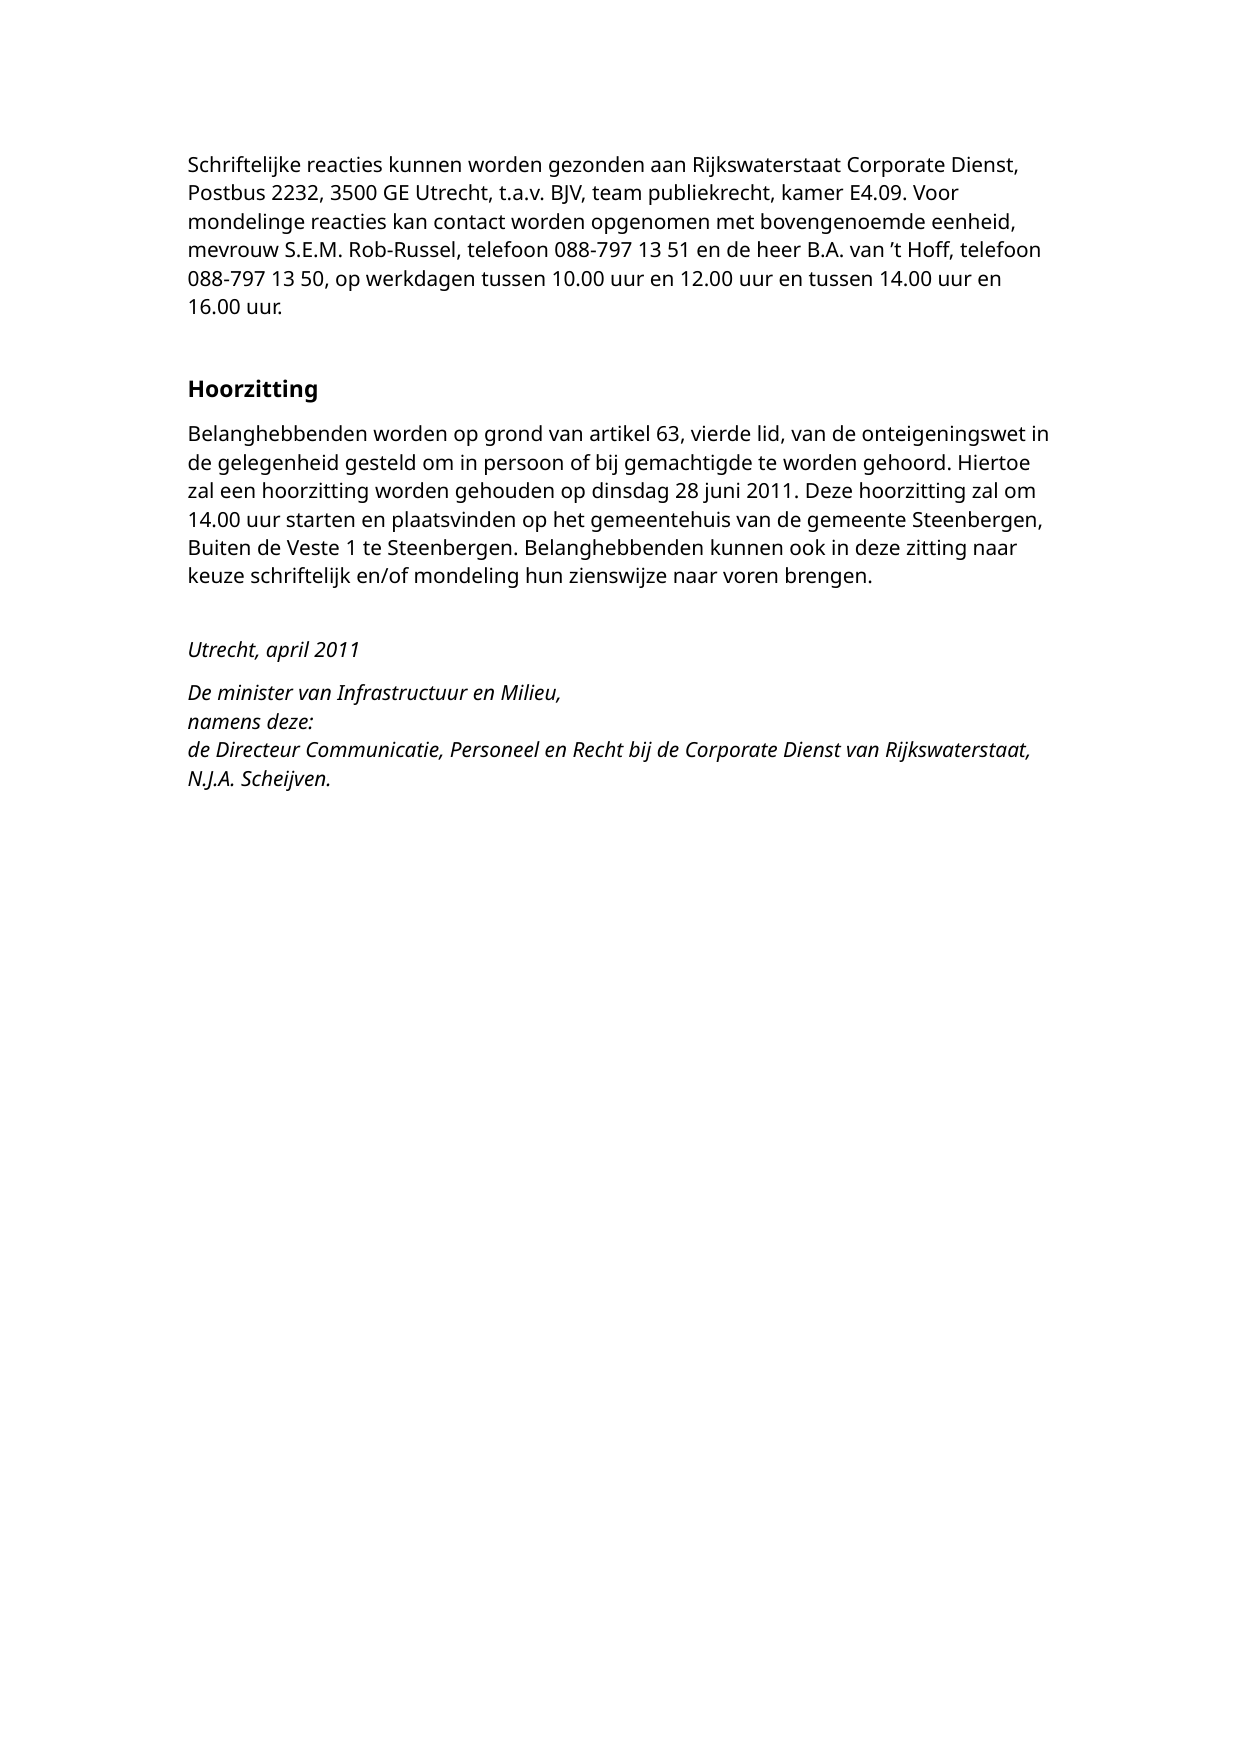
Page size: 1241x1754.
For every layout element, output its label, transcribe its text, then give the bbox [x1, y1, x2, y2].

text N.J.A. Scheijven. [187, 764, 1053, 792]
text Belanghebbenden worden op grond van artikel 63, vierde lid, van de onteigeningswet in de gelegenheid gesteld om in persoon of bij gemachtigde te worden gehoord. Hiertoe zal een hoorzitting worden gehouden op dinsdag 28 juni 2011. Deze hoorzitting zal om 14.00 uur starten en plaatsvinden op het gemeentehuis van de gemeente Steenbergen, Buiten de Veste 1 te Steenbergen. Belanghebbenden kunnen ook in deze zitting naar keuze schriftelijk en/of mondeling hun zienswijze naar voren brengen. [187, 419, 1053, 590]
subtitle Hoorzitting [187, 373, 1053, 404]
text Utrecht, april 2011 [187, 635, 1053, 663]
text De minister van Infrastructuur en Milieu, [187, 678, 1053, 707]
text de Directeur Communicatie, Personeel en Recht bij de Corporate Dienst van Rijkswaterstaat, [187, 735, 1053, 764]
text Schriftelijke reacties kunnen worden gezonden aan Rijkswaterstaat Corporate Dienst, Postbus 2232, 3500 GE Utrecht, t.a.v. BJV, team publiekrecht, kamer E4.09. Voor mondelinge reacties kan contact worden opgenomen met bovengenoemde eenheid, mevrouw S.E.M. Rob-Russel, telefoon 088-797 13 51 en de heer B.A. van ’t Hoff, telefoon 088-797 13 50, op werkdagen tussen 10.00 uur en 12.00 uur en tussen 14.00 uur en 16.00 uur. [187, 150, 1053, 321]
text namens deze: [187, 707, 1053, 735]
